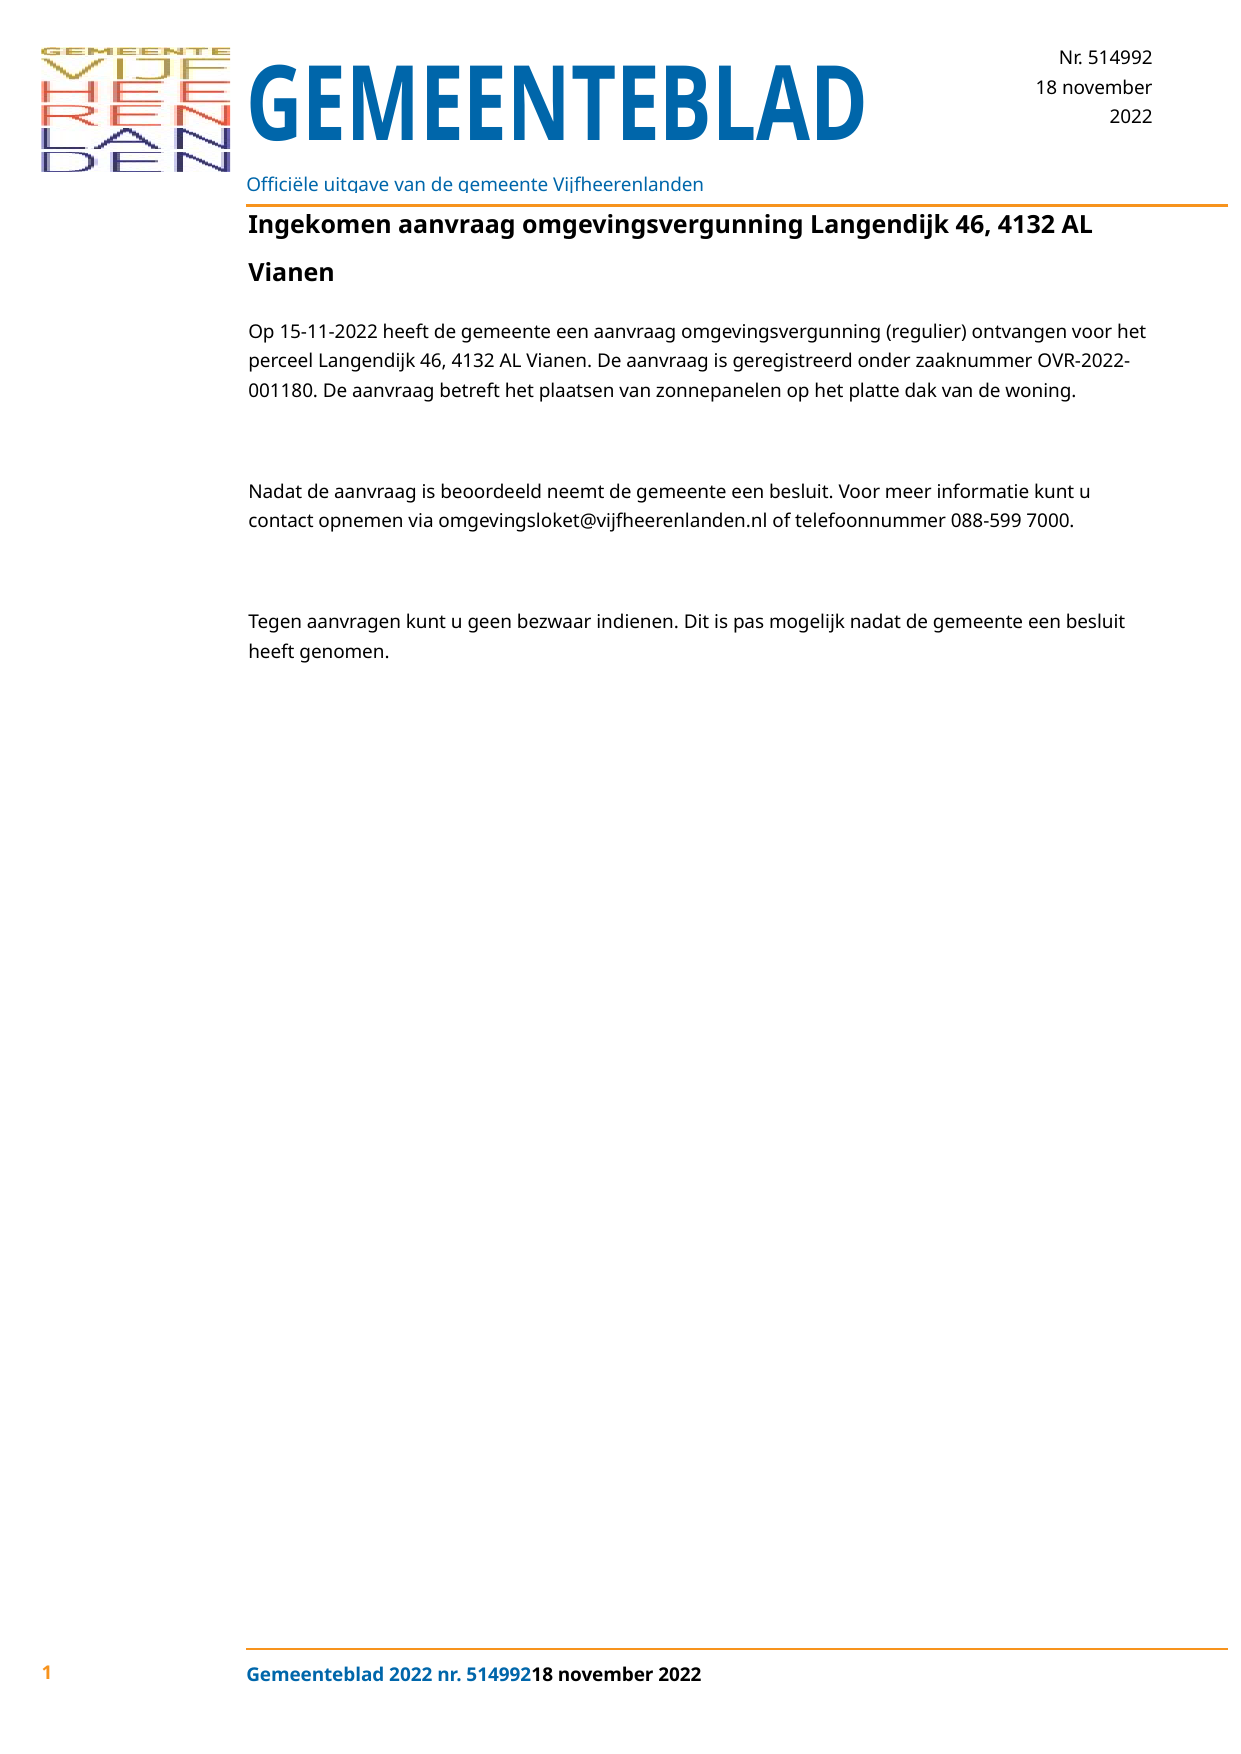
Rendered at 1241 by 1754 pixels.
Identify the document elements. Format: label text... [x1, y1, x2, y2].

picture [41, 47, 231, 172]
text Ingekomen aanvraag omgevingsvergunning Langendijk 46, 4132 AL Vianen [248, 207, 1152, 288]
text Op 15-11-2022 heeft de gemeente een aanvraag omgevingsvergunning (regulier) ontvangen voor het perceel Langendijk 46, 4132 AL Vianen. De aanvraag is geregistreerd onder zaaknummer OVR-2022-001180. De aanvraag betreft het plaatsen van zonnepanelen op het platte dak van de woning. [248, 318, 1152, 403]
text Nadat de aanvraag is beoordeeld neemt de gemeente een besluit. Voor meer informatie kunt u contact opnemen via omgevingsloket@vijfheerenlanden.nl of telefoonnummer 088-599 7000. [248, 478, 1152, 533]
text Tegen aanvragen kunt u geen bezwaar indienen. Dit is pas mogelijk nadat de gemeente een besluit heeft genomen. [248, 608, 1152, 664]
